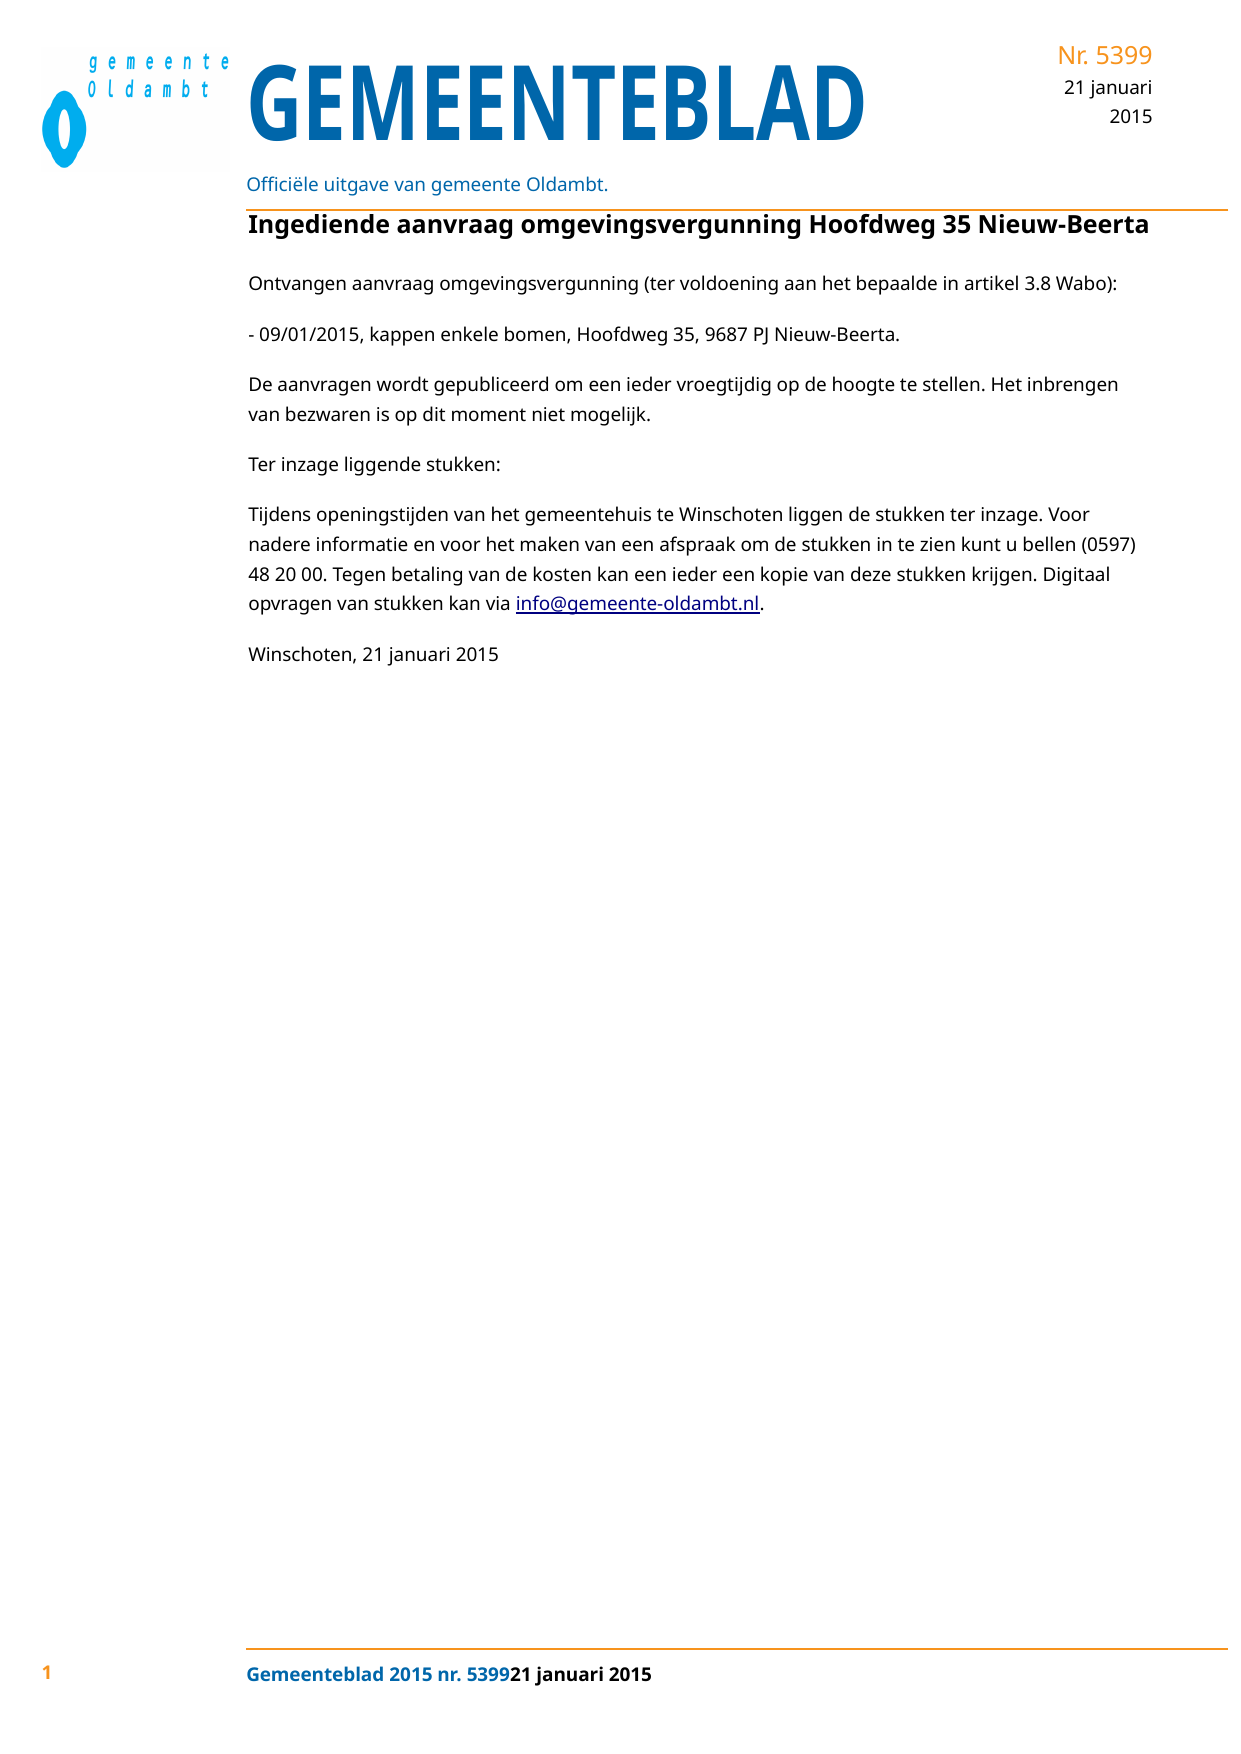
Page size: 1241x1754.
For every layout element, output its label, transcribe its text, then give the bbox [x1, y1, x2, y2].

text Winschoten, 21 januari 2015 [248, 641, 1152, 666]
text De aanvragen wordt gepubliceerd om een ieder vroegtijdig op de hoogte te stellen. Het inbrengen van bezwaren is op dit moment niet mogelijk. [248, 371, 1152, 426]
text Ontvangen aanvraag omgevingsvergunning (ter voldoening aan het bepaalde in artikel 3.8 Wabo): [248, 270, 1152, 296]
picture [41, 47, 231, 172]
text Ingediende aanvraag omgevingsvergunning Hoofdweg 35 Nieuw-Beerta [248, 211, 1152, 241]
text - 09/01/2015, kappen enkele bomen, Hoofdweg 35, 9687 PJ Nieuw-Beerta. [248, 321, 1152, 346]
text Ter inzage liggende stukken: [248, 451, 1152, 477]
text Tijdens openingstijden van het gemeentehuis te Winschoten liggen de stukken ter inzage. Voor nadere informatie en voor het maken van een afspraak om de stukken in te zien kunt u bellen (0597) 48 20 00. Tegen betaling van de kosten kan een ieder een kopie van deze stukken krijgen. Digitaal opvragen van stukken kan via info@gemeente-oldambt.nl. [248, 502, 1152, 616]
